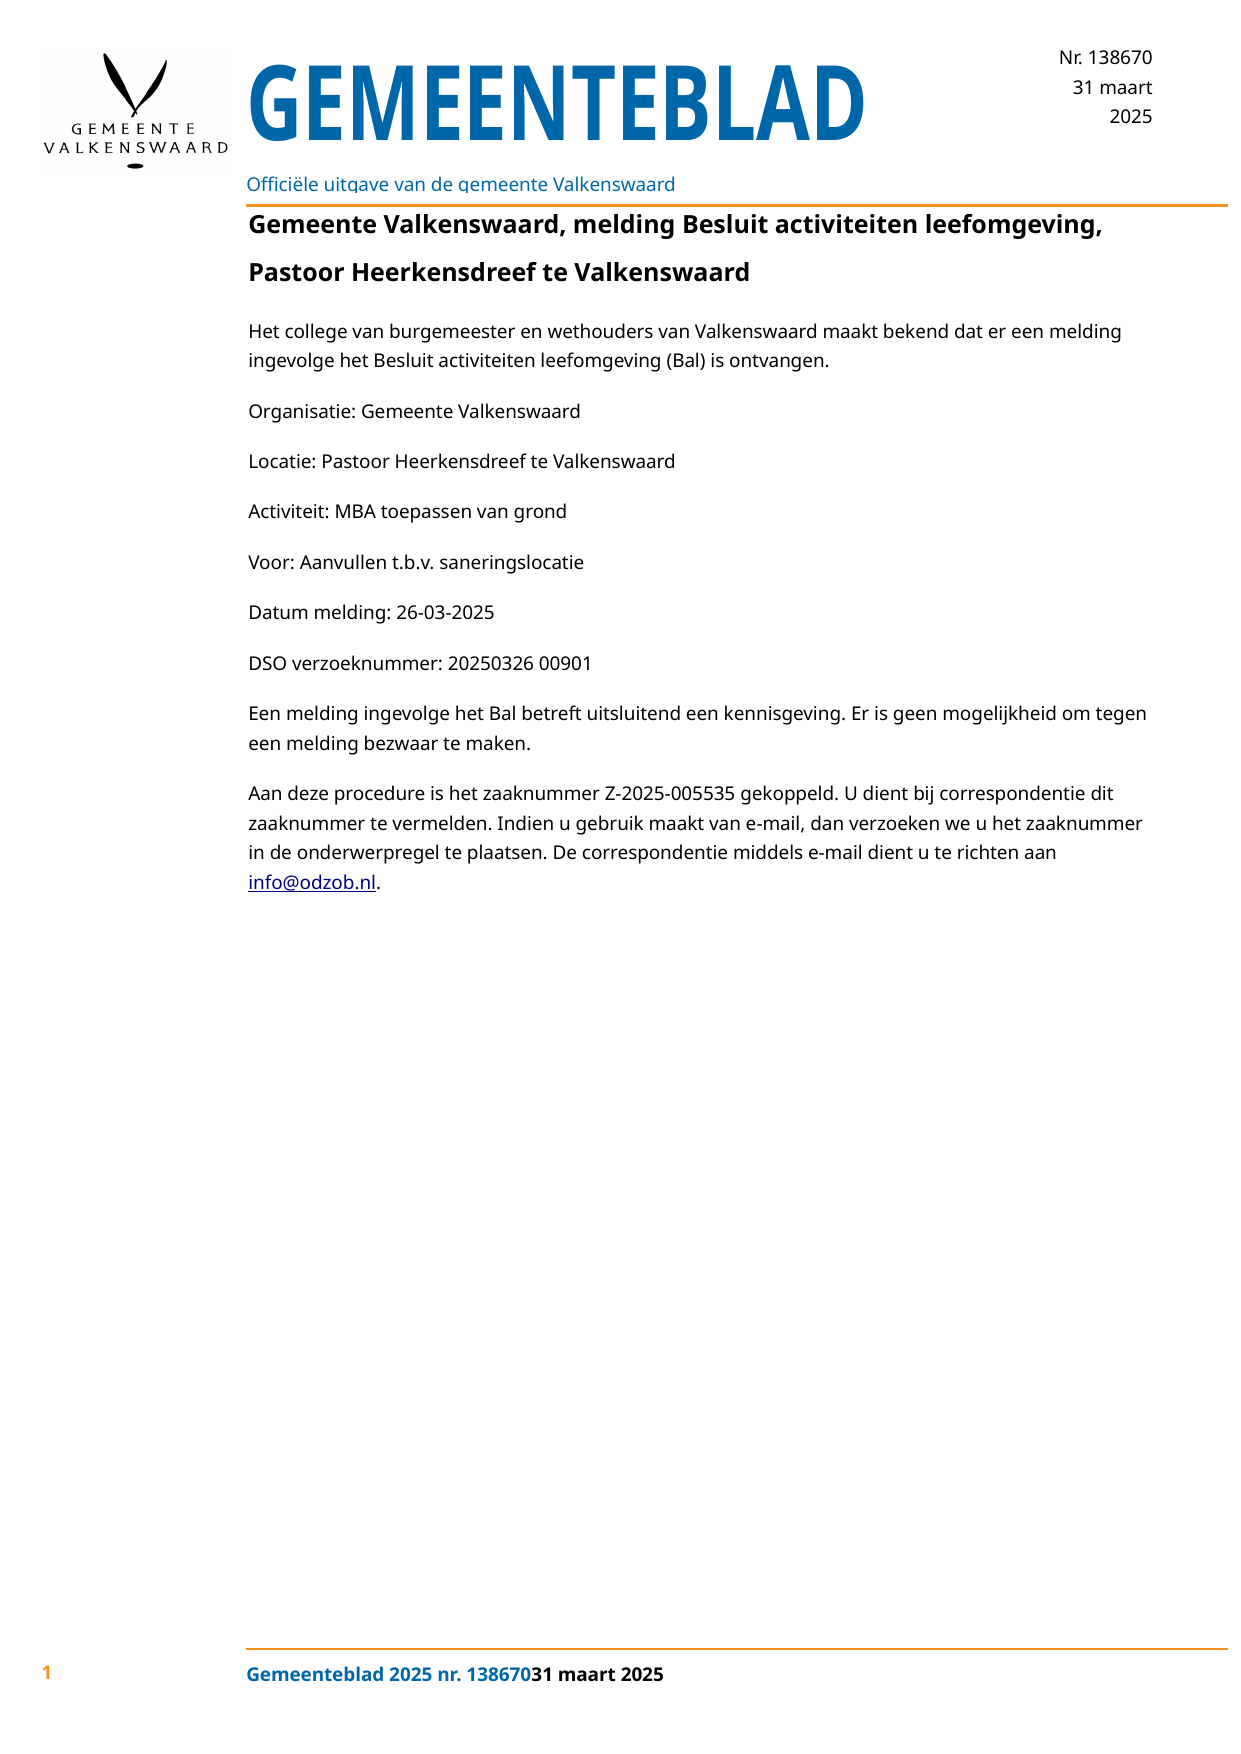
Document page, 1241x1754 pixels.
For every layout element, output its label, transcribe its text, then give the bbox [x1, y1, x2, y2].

text Gemeente Valkenswaard, melding Besluit activiteiten leefomgeving, Pastoor Heerkensdreef te Valkenswaard [248, 207, 1152, 288]
text Activiteit: MBA toepassen van grond [248, 499, 1152, 524]
text Voor: Aanvullen t.b.v. saneringslocatie [248, 549, 1152, 575]
text Organisatie: Gemeente Valkenswaard [248, 398, 1152, 424]
text Aan deze procedure is het zaaknummer Z-2025-005535 gekoppeld. U dient bij correspondentie dit zaaknummer te vermelden. Indien u gebruik maakt van e-mail, dan verzoeken we u het zaaknummer in de onderwerpregel te plaatsen. De correspondentie middels e-mail dient u te richten aan info@odzob.nl. [248, 780, 1152, 895]
text DSO verzoeknummer: 20250326 00901 [248, 650, 1152, 676]
text Locatie: Pastoor Heerkensdreef te Valkenswaard [248, 448, 1152, 474]
text Een melding ingevolge het Bal betreft uitsluitend een kennisgeving. Er is geen mogelijkheid om tegen een melding bezwaar te maken. [248, 700, 1152, 756]
text Het college van burgemeester en wethouders van Valkenswaard maakt bekend dat er een melding ingevolge het Besluit activiteiten leefomgeving (Bal) is ontvangen. [248, 318, 1152, 373]
picture [41, 47, 231, 172]
text Datum melding: 26-03-2025 [248, 599, 1152, 625]
